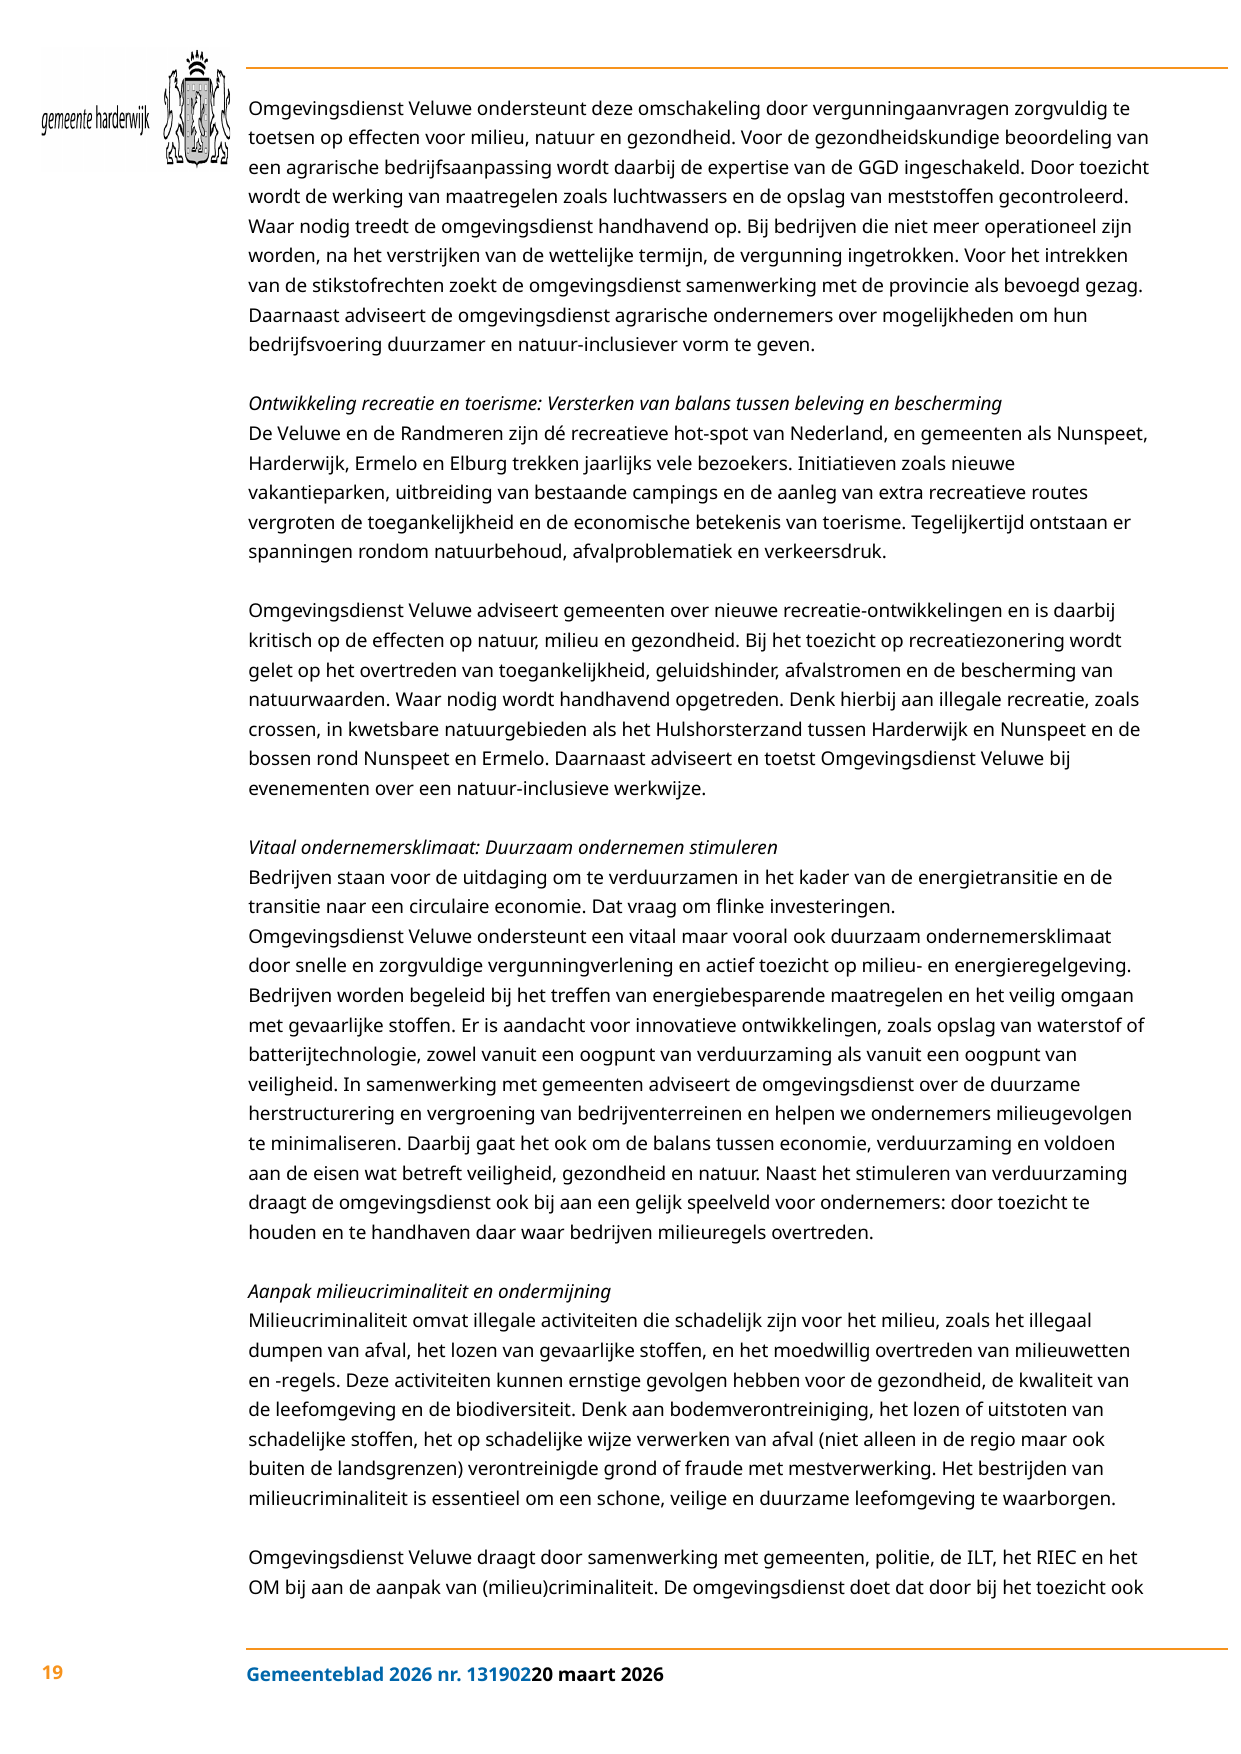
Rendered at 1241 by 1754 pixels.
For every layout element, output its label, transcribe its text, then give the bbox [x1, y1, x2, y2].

text Milieucriminaliteit omvat illegale activiteiten die schadelijk zijn voor het milieu, zoals het illegaal dumpen van afval, het lozen van gevaarlijke stoffen, en het moedwillig overtreden van milieuwetten en -regels. Deze activiteiten kunnen ernstige gevolgen hebben voor de gezondheid, de kwaliteit van de leefomgeving en de biodiversiteit. Denk aan bodemverontreiniging, het lozen of uitstoten van schadelijke stoffen, het op schadelijke wijze verwerken van afval (niet alleen in de regio maar ook buiten de landsgrenzen) verontreinigde grond of fraude met mestverwerking. Het bestrijden van milieucriminaliteit is essentieel om een schone, veilige en duurzame leefomgeving te waarborgen. [248, 1308, 1152, 1511]
text Omgevingsdienst Veluwe ondersteunt een vitaal maar vooral ook duurzaam ondernemersklimaat door snelle en zorgvuldige vergunningverlening en actief toezicht op milieu- en energieregelgeving. Bedrijven worden begeleid bij het treffen van energiebesparende maatregelen en het veilig omgaan met gevaarlijke stoffen. Er is aandacht voor innovatieve ontwikkelingen, zoals opslag van waterstof of batterijtechnologie, zowel vanuit een oogpunt van verduurzaming als vanuit een oogpunt van veiligheid. In samenwerking met gemeenten adviseert de omgevingsdienst over de duurzame herstructurering en vergroening van bedrijventerreinen en helpen we ondernemers milieugevolgen te minimaliseren. Daarbij gaat het ook om de balans tussen economie, verduurzaming en voldoen aan de eisen wat betreft veiligheid, gezondheid en natuur. Naast het stimuleren van verduurzaming draagt de omgevingsdienst ook bij aan een gelijk speelveld voor ondernemers: door toezicht te houden en te handhaven daar waar bedrijven milieuregels overtreden. [248, 923, 1152, 1245]
text Vitaal ondernemersklimaat: Duurzaam ondernemen stimuleren [248, 834, 1152, 860]
picture [41, 47, 231, 172]
text Bedrijven staan voor de uitdaging om te verduurzamen in het kader van de energietransitie en de transitie naar een circulaire economie. Dat vraag om flinke investeringen. [248, 864, 1152, 919]
text De Veluwe en de Randmeren zijn dé recreatieve hot-spot van Nederland, en gemeenten als Nunspeet, Harderwijk, Ermelo en Elburg trekken jaarlijks vele bezoekers. Initiatieven zoals nieuwe vakantieparken, uitbreiding van bestaande campings en de aanleg van extra recreatieve routes vergroten de toegankelijkheid en de economische betekenis van toerisme. Tegelijkertijd ontstaan er spanningen rondom natuurbehoud, afvalproblematiek en verkeersdruk. [248, 420, 1152, 564]
text Aanpak milieucriminaliteit en ondermijning [248, 1278, 1152, 1304]
text Omgevingsdienst Veluwe ondersteunt deze omschakeling door vergunningaanvragen zorgvuldig te toetsen op effecten voor milieu, natuur en gezondheid. Voor de gezondheidskundige beoordeling van een agrarische bedrijfsaanpassing wordt daarbij de expertise van de GGD ingeschakeld. Door toezicht wordt de werking van maatregelen zoals luchtwassers en de opslag van meststoffen gecontroleerd. Waar nodig treedt de omgevingsdienst handhavend op. Bij bedrijven die niet meer operationeel zijn worden, na het verstrijken van de wettelijke termijn, de vergunning ingetrokken. Voor het intrekken van de stikstofrechten zoekt de omgevingsdienst samenwerking met de provincie als bevoegd gezag. Daarnaast adviseert de omgevingsdienst agrarische ondernemers over mogelijkheden om hun bedrijfsvoering duurzamer en natuur-inclusiever vorm te geven. [248, 95, 1152, 357]
text Omgevingsdienst Veluwe draagt door samenwerking met gemeenten, politie, de ILT, het RIEC en het OM bij aan de aanpak van (milieu)criminaliteit. De omgevingsdienst doet dat door bij het toezicht ook [248, 1544, 1152, 1600]
text Omgevingsdienst Veluwe adviseert gemeenten over nieuwe recreatie-ontwikkelingen en is daarbij kritisch op de effecten op natuur, milieu en gezondheid. Bij het toezicht op recreatiezonering wordt gelet op het overtreden van toegankelijkheid, geluidshinder, afvalstromen en de bescherming van natuurwaarden. Waar nodig wordt handhavend opgetreden. Denk hierbij aan illegale recreatie, zoals crossen, in kwetsbare natuurgebieden als het Hulshorsterzand tussen Harderwijk en Nunspeet en de bossen rond Nunspeet en Ermelo. Daarnaast adviseert en toetst Omgevingsdienst Veluwe bij evenementen over een natuur-inclusieve werkwijze. [248, 598, 1152, 801]
text Ontwikkeling recreatie en toerisme: Versterken van balans tussen beleving en bescherming [248, 391, 1152, 416]
